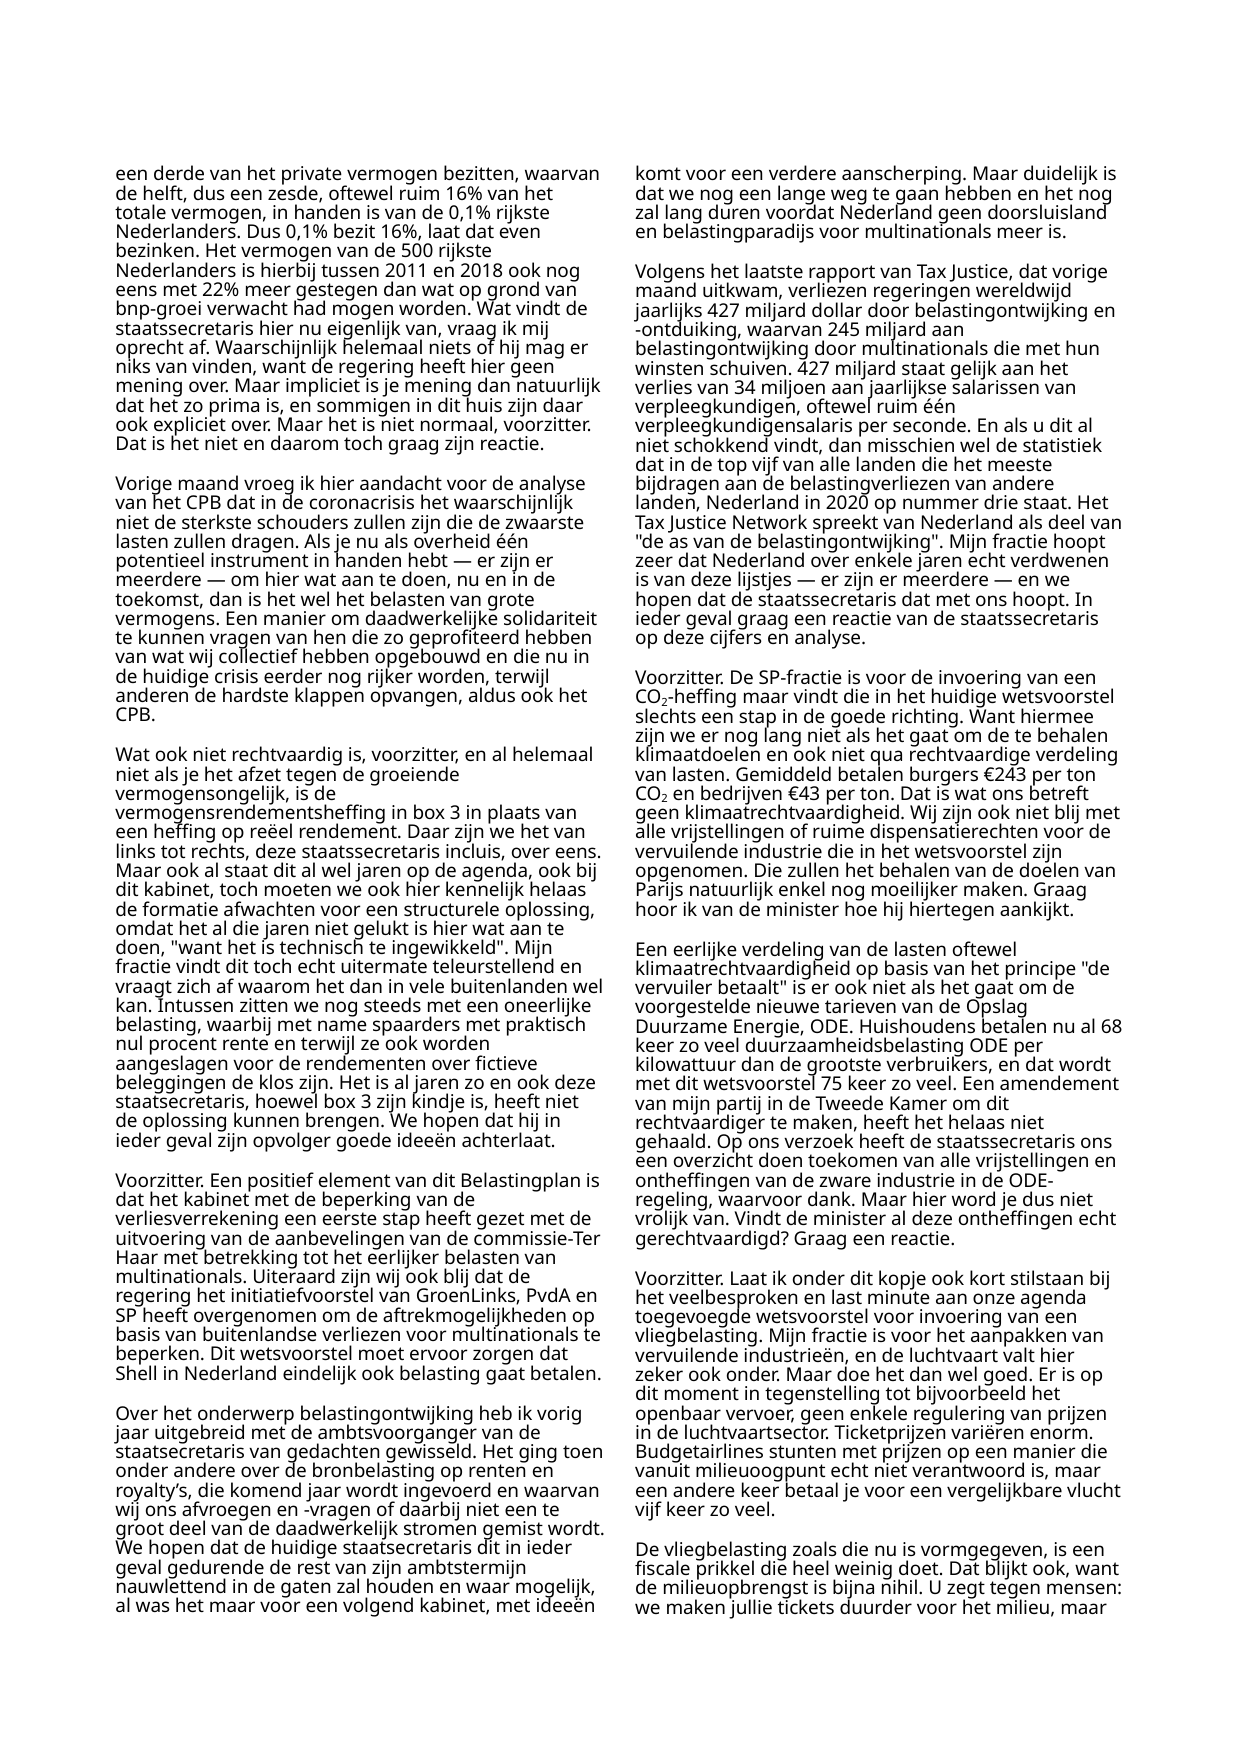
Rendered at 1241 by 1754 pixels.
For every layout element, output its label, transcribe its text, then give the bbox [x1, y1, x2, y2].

text een derde van het private vermogen bezitten, waarvan de helft, dus een zesde, oftewel ruim 16% van het totale vermogen, in handen is van de 0,1% rijkste Nederlanders. Dus 0,1% bezit 16%, laat dat even bezinken. Het vermogen van de 500 rijkste Nederlanders is hierbij tussen 2011 en 2018 ook nog eens met 22% meer gestegen dan wat op grond van bnp-groei verwacht had mogen worden. Wat vindt de staatssecretaris hier nu eigenlijk van, vraag ik mij oprecht af. Waarschijnlijk helemaal niets of hij mag er niks van vinden, want de regering heeft hier geen mening over. Maar impliciet is je mening dan natuurlijk dat het zo prima is, en sommigen in dit huis zijn daar ook expliciet over. Maar het is niet normaal, voorzitter. Dat is het niet en daarom toch graag zijn reactie. [115, 165, 605, 454]
text Voorzitter. Een positief element van dit Belastingplan is dat het kabinet met de beperking van de verliesverrekening een eerste stap heeft gezet met de uitvoering van de aanbevelingen van de commissie-Ter Haar met betrekking tot het eerlijker belasten van multinationals. Uiteraard zijn wij ook blij dat de regering het initiatiefvoorstel van GroenLinks, PvdA en SP heeft overgenomen om de aftrekmogelijkheden op basis van buitenlandse verliezen voor multinationals te beperken. Dit wetsvoorstel moet ervoor zorgen dat Shell in Nederland eindelijk ook belasting gaat betalen. [115, 1172, 605, 1384]
text komt voor een verdere aanscherping. Maar duidelijk is dat we nog een lange weg te gaan hebben en het nog zal lang duren voordat Nederland geen doorsluisland en belastingparadijs voor multinationals meer is. [635, 165, 1125, 242]
text Volgens het laatste rapport van Tax Justice, dat vorige maand uitkwam, verliezen regeringen wereldwijd jaarlijks 427 miljard dollar door belastingontwijking en -ontduiking, waarvan 245 miljard aan belastingontwijking door multinationals die met hun winsten schuiven. 427 miljard staat gelijk aan het verlies van 34 miljoen aan jaarlijkse salarissen van verpleegkundigen, oftewel ruim één verpleegkundigensalaris per seconde. En als u dit al niet schokkend vindt, dan misschien wel de statistiek dat in de top vijf van alle landen die het meeste bijdragen aan de belastingverliezen van andere landen, Nederland in 2020 op nummer drie staat. Het Tax Justice Network spreekt van Nederland als deel van "de as van de belastingontwijking". Mijn fractie hoopt zeer dat Nederland over enkele jaren echt verdwenen is van deze lijstjes — er zijn er meerdere — en we hopen dat de staatssecretaris dat met ons hoopt. In ieder geval graag een reactie van de staatssecretaris op deze cijfers en analyse. [635, 263, 1125, 648]
text Een eerlijke verdeling van de lasten oftewel klimaatrechtvaardigheid op basis van het principe "de vervuiler betaalt" is er ook niet als het gaat om de voorgestelde nieuwe tarieven van de Opslag Duurzame Energie, ODE. Huishoudens betalen nu al 68 keer zo veel duurzaamheidsbelasting ODE per kilowattuur dan de grootste verbruikers, en dat wordt met dit wetsvoorstel 75 keer zo veel. Een amendement van mijn partij in de Tweede Kamer om dit rechtvaardiger te maken, heeft het helaas niet gehaald. Op ons verzoek heeft de staatssecretaris ons een overzicht doen toekomen van alle vrijstellingen en ontheffingen van de zware industrie in de ODE-regeling, waarvoor dank. Maar hier word je dus niet vrolijk van. Vindt de minister al deze ontheffingen echt gerechtvaardigd? Graag een reactie. [635, 941, 1125, 1249]
text Voorzitter. De SP-fractie is voor de invoering van een CO2-heffing maar vindt die in het huidige wetsvoorstel slechts een stap in de goede richting. Want hiermee zijn we er nog lang niet als het gaat om de te behalen klimaatdoelen en ook niet qua rechtvaardige verdeling van lasten. Gemiddeld betalen burgers €243 per ton CO2 en bedrijven €43 per ton. Dat is wat ons betreft geen klimaatrechtvaardigheid. Wij zijn ook niet blij met alle vrijstellingen of ruime dispensatierechten voor de vervuilende industrie die in het wetsvoorstel zijn opgenomen. Die zullen het behalen van de doelen van Parijs natuurlijk enkel nog moeilijker maken. Graag hoor ik van de minister hoe hij hiertegen aankijkt. [635, 669, 1125, 920]
text Over het onderwerp belastingontwijking heb ik vorig jaar uitgebreid met de ambtsvoorganger van de staatsecretaris van gedachten gewisseld. Het ging toen onder andere over de bronbelasting op renten en royalty’s, die komend jaar wordt ingevoerd en waarvan wij ons afvroegen en -vragen of daarbij niet een te groot deel van de daadwerkelijk stromen gemist wordt. We hopen dat de huidige staatsecretaris dit in ieder geval gedurende de rest van zijn ambtstermijn nauwlettend in de gaten zal houden en waar mogelijk, al was het maar voor een volgend kabinet, met ideeën [115, 1404, 605, 1616]
text Wat ook niet rechtvaardig is, voorzitter, en al helemaal niet als je het afzet tegen de groeiende vermogensongelijk, is de vermogensrendementsheffing in box 3 in plaats van een heffing op reëel rendement. Daar zijn we het van links tot rechts, deze staatssecretaris incluis, over eens. Maar ook al staat dit al wel jaren op de agenda, ook bij dit kabinet, toch moeten we ook hier kennelijk helaas de formatie afwachten voor een structurele oplossing, omdat het al die jaren niet gelukt is hier wat aan te doen, "want het is technisch te ingewikkeld". Mijn fractie vindt dit toch echt uitermate teleurstellend en vraagt zich af waarom het dan in vele buitenlanden wel kan. Intussen zitten we nog steeds met een oneerlijke belasting, waarbij met name spaarders met praktisch nul procent rente en terwijl ze ook worden aangeslagen voor de rendementen over fictieve beleggingen de klos zijn. Het is al jaren zo en ook deze staatsecretaris, hoewel box 3 zijn kindje is, heeft niet de oplossing kunnen brengen. We hopen dat hij in ieder geval zijn opvolger goede ideeën achterlaat. [115, 746, 605, 1151]
text De vliegbelasting zoals die nu is vormgegeven, is een fiscale prikkel die heel weinig doet. Dat blijkt ook, want de milieuopbrengst is bijna nihil. U zegt tegen mensen: we maken jullie tickets duurder voor het milieu, maar [635, 1541, 1125, 1618]
text Vorige maand vroeg ik hier aandacht voor de analyse van het CPB dat in de coronacrisis het waarschijnlijk niet de sterkste schouders zullen zijn die de zwaarste lasten zullen dragen. Als je nu als overheid één potentieel instrument in handen hebt — er zijn er meerdere — om hier wat aan te doen, nu en in de toekomst, dan is het wel het belasten van grote vermogens. Een manier om daadwerkelijke solidariteit te kunnen vragen van hen die zo geprofiteerd hebben van wat wij collectief hebben opgebouwd en die nu in de huidige crisis eerder nog rijker worden, terwijl anderen de hardste klappen opvangen, aldus ook het CPB. [115, 475, 605, 726]
text Voorzitter. Laat ik onder dit kopje ook kort stilstaan bij het veelbesproken en last minute aan onze agenda toegevoegde wetsvoorstel voor invoering van een vliegbelasting. Mijn fractie is voor het aanpakken van vervuilende industrieën, en de luchtvaart valt hier zeker ook onder. Maar doe het dan wel goed. Er is op dit moment in tegenstelling tot bijvoorbeeld het openbaar vervoer, geen enkele regulering van prijzen in de luchtvaartsector. Ticketprijzen variëren enorm. Budgetairlines stunten met prijzen op een manier die vanuit milieuoogpunt echt niet verantwoord is, maar een andere keer betaal je voor een vergelijkbare vlucht vijf keer zo veel. [635, 1269, 1125, 1520]
